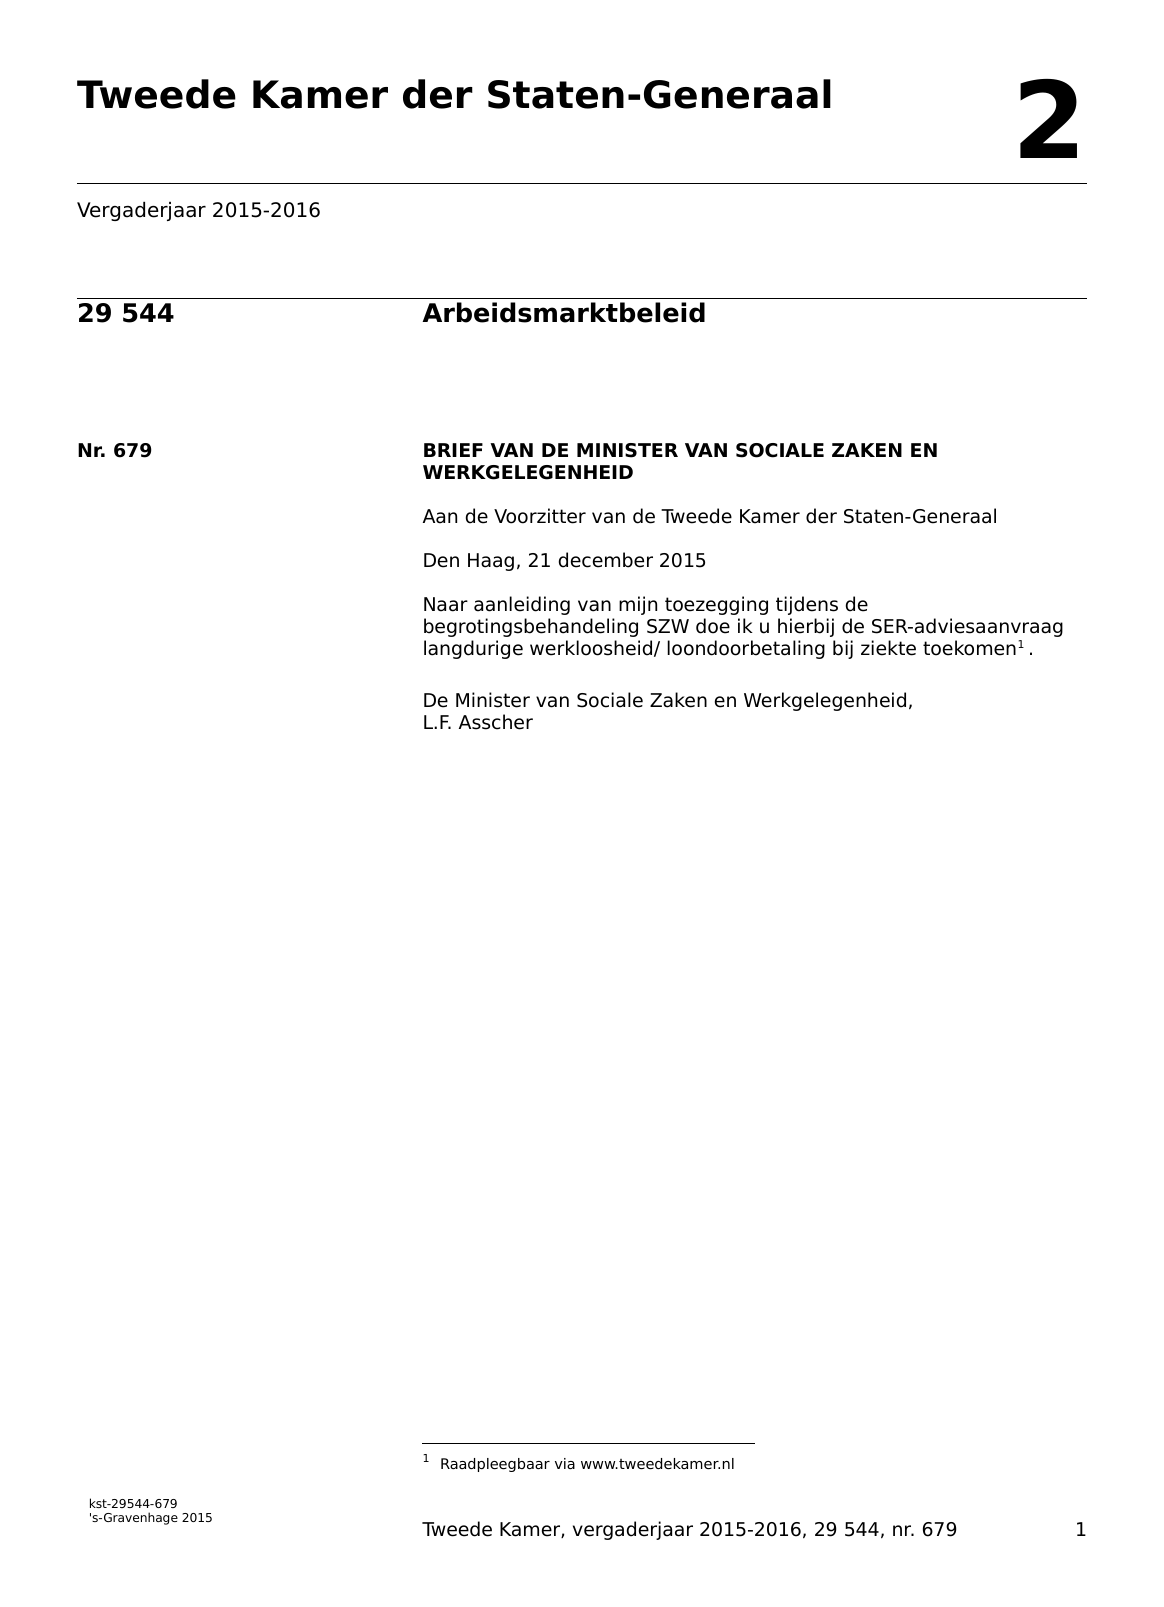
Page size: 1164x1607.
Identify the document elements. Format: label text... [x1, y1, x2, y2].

text Den Haag, 21 december 2015 [422, 550, 1087, 572]
table_header 2 [886, 59, 1087, 183]
text Aan de Voorzitter van de Tweede Kamer der Staten-Generaal [422, 506, 1087, 528]
text Naar aanleiding van mijn toezegging tijdens de begrotingsbehandeling SZW doe ik u hierbij de SER-adviesaanvraag langdurige werkloosheid/ loondoorbetaling bij ziekte toekomen. [422, 594, 1087, 660]
text De Minister van Sociale Zaken en Werkgelegenheid, L.F. Asscher [422, 690, 1087, 734]
table_header Tweede Kamer der Staten-Generaal [77, 59, 886, 183]
table_cell Vergaderjaar 2015-2016 [77, 184, 1087, 298]
subtitle Nr. 679 BRIEF VAN DE MINISTER VAN SOCIALE ZAKEN EN WERKGELEGENHEID [77, 440, 1087, 484]
text kst-29544-679 [88, 1497, 323, 1511]
subtitle 29 544 Arbeidsmarktbeleid [77, 299, 1087, 329]
text Raadpleegbaar via www.tweedekamer.nl [422, 1452, 1087, 1474]
text 's-Gravenhage 2015 [88, 1511, 323, 1525]
